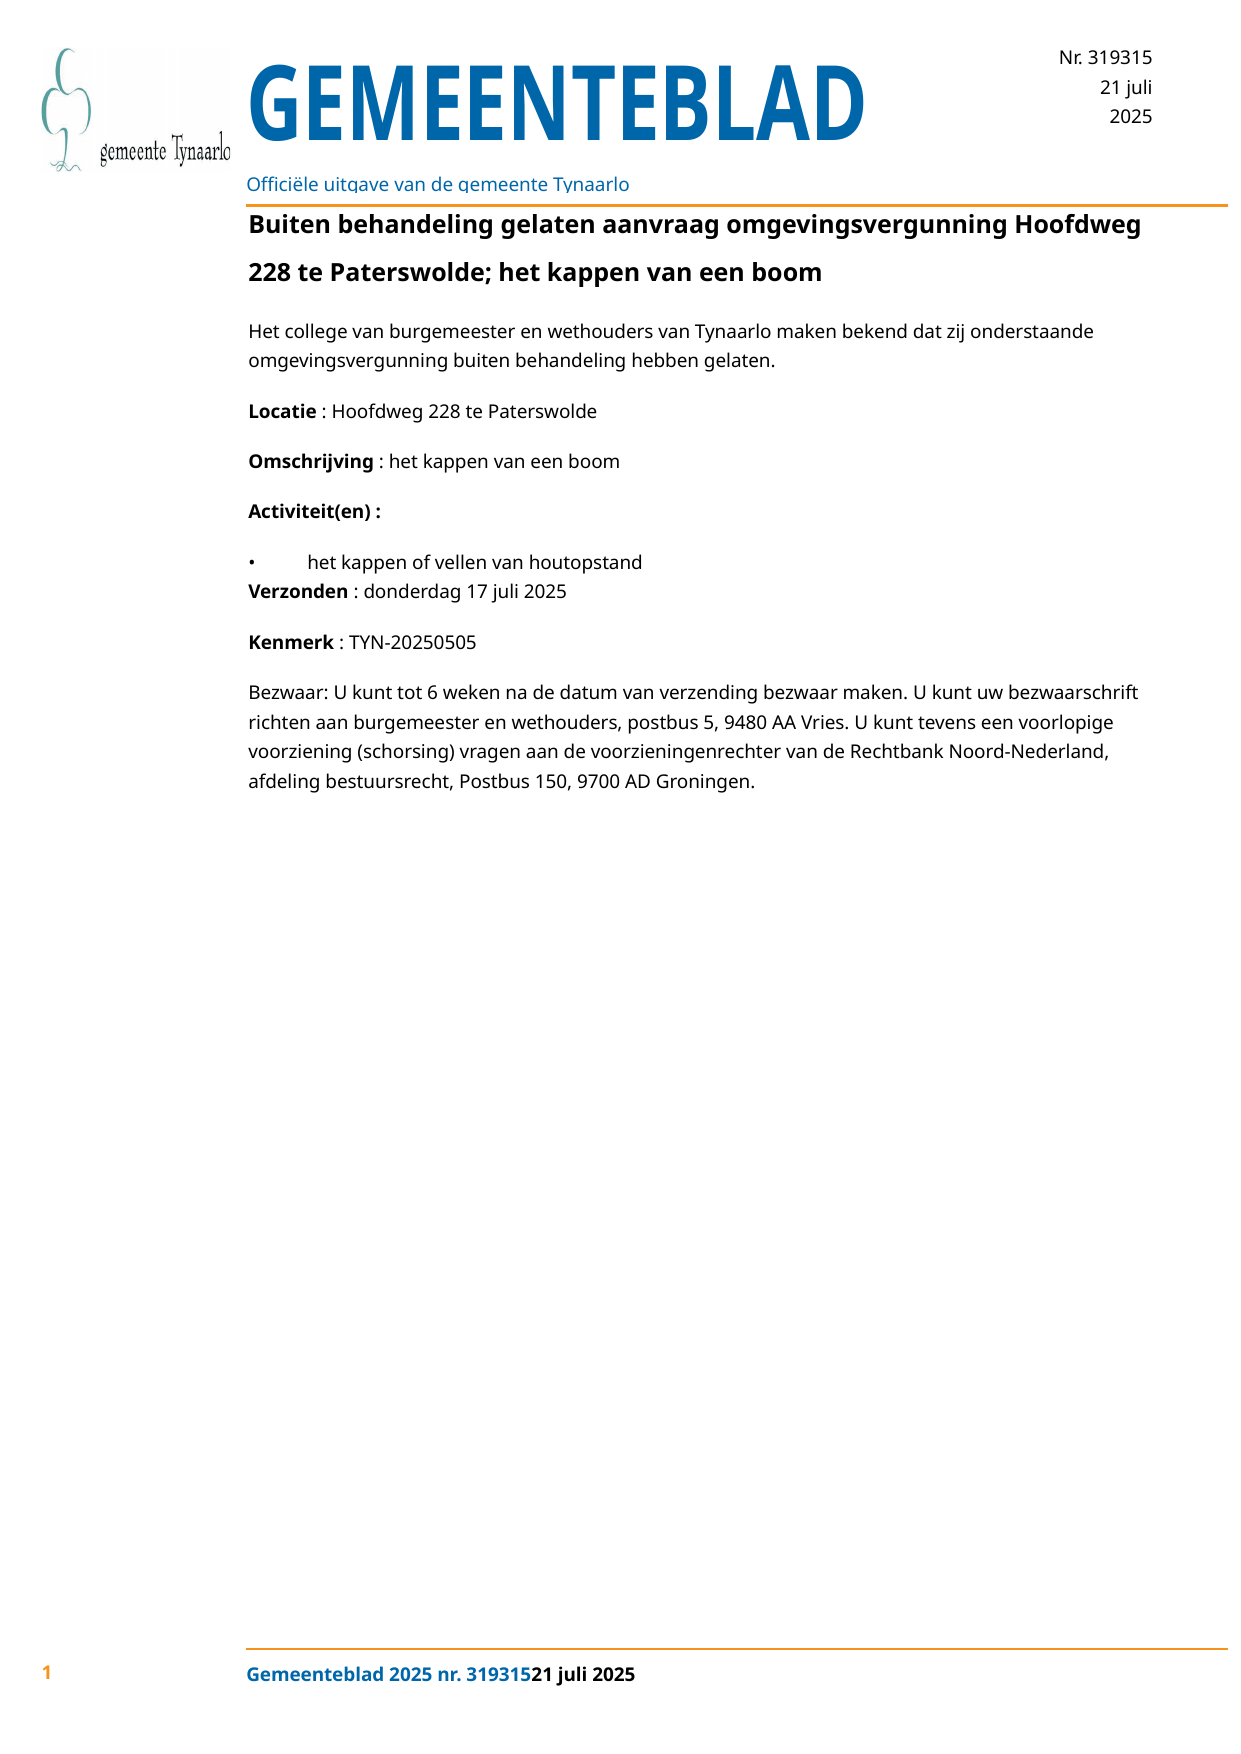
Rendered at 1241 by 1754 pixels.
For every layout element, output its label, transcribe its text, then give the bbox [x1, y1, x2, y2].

picture [41, 47, 231, 172]
text Omschrijving : het kappen van een boom [248, 448, 1152, 474]
list het kappen of vellen van houtopstand [248, 549, 1152, 575]
text Kenmerk : TYN-20250505 [248, 629, 1152, 655]
text Bezwaar: U kunt tot 6 weken na de datum van verzending bezwaar maken. U kunt uw bezwaarschrift richten aan burgemeester en wethouders, postbus 5, 9480 AA Vries. U kunt tevens een voorlopige voorziening (schorsing) vragen aan de voorzieningenrechter van de Rechtbank Noord-Nederland, afdeling bestuursrecht, Postbus 150, 9700 AD Groningen. [248, 679, 1152, 794]
text Activiteit(en) : [248, 499, 1152, 524]
text Locatie : Hoofdweg 228 te Paterswolde [248, 398, 1152, 424]
text Buiten behandeling gelaten aanvraag omgevingsvergunning Hoofdweg 228 te Paterswolde; het kappen van een boom [248, 207, 1152, 288]
text Het college van burgemeester en wethouders van Tynaarlo maken bekend dat zij onderstaande omgevingsvergunning buiten behandeling hebben gelaten. [248, 318, 1152, 373]
text Verzonden : donderdag 17 juli 2025 [248, 579, 1152, 604]
